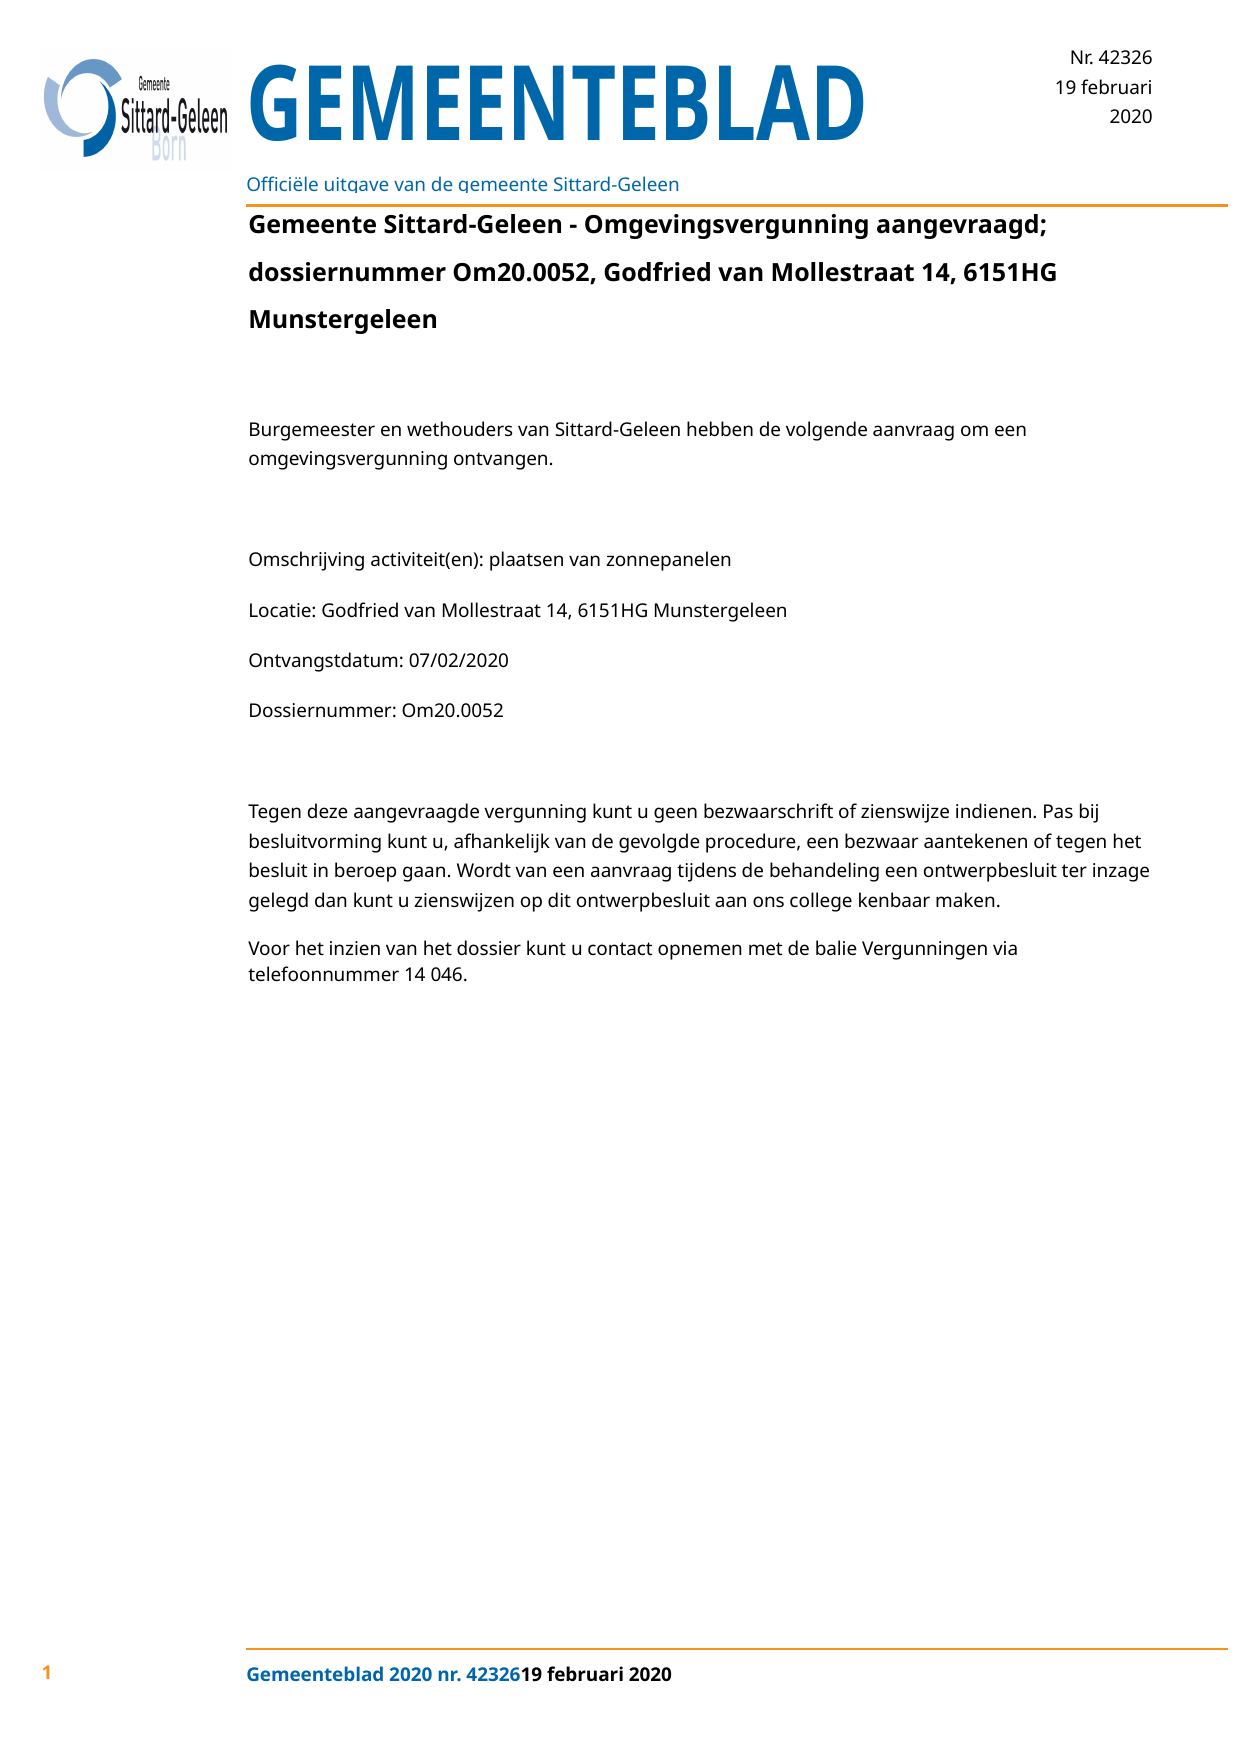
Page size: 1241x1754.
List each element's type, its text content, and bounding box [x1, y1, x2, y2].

text Omschrijving activiteit(en): plaatsen van zonnepanelen [248, 546, 1152, 572]
text Tegen deze aangevraagde vergunning kunt u geen bezwaarschrift of zienswijze indienen. Pas bij besluitvorming kunt u, afhankelijk van de gevolgde procedure, een bezwaar aantekenen of tegen het besluit in beroep gaan. Wordt van een aanvraag tijdens de behandeling een ontwerpbesluit ter inzage gelegd dan kunt u zienswijzen op dit ontwerpbesluit aan ons college kenbaar maken. [248, 798, 1152, 913]
picture [41, 47, 231, 172]
text Gemeente Sittard-Geleen - Omgevingsvergunning aangevraagd; dossiernummer Om20.0052, Godfried van Mollestraat 14, 6151HG Munstergeleen [248, 207, 1152, 336]
text Locatie: Godfried van Mollestraat 14, 6151HG Munstergeleen [248, 597, 1152, 622]
text Burgemeester en wethouders van Sittard-Geleen hebben de volgende aanvraag om een omgevingsvergunning ontvangen. [248, 416, 1152, 471]
text Voor het inzien van het dossier kunt u contact opnemen met de balie Vergunningen via telefoonnummer 14 046. [248, 935, 1152, 986]
text Dossiernummer: Om20.0052 [248, 698, 1152, 723]
text Ontvangstdatum: 07/02/2020 [248, 647, 1152, 673]
